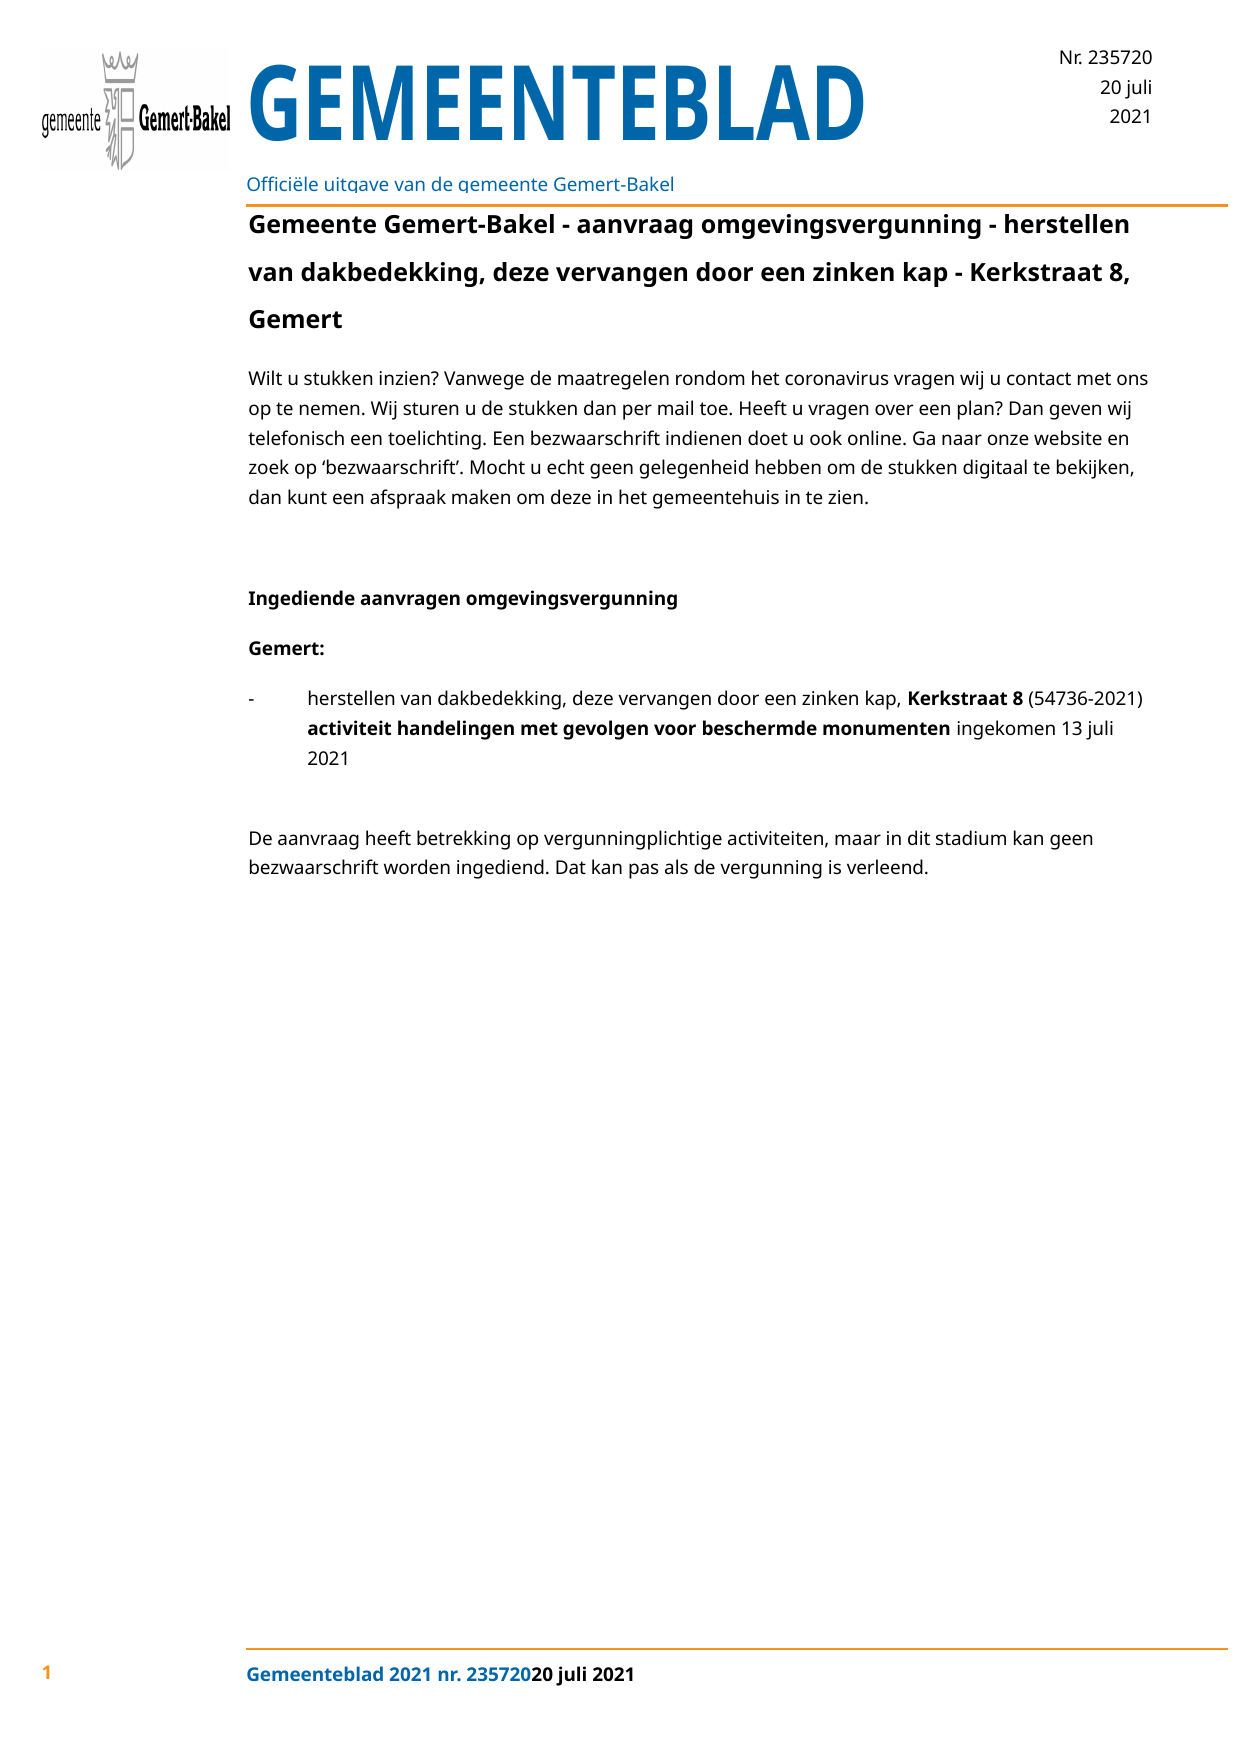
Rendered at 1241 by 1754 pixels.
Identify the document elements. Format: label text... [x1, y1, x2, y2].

list herstellen van dakbedekking, deze vervangen door een zinken kap, Kerkstraat 8 (54736-2021) activiteit handelingen met gevolgen voor beschermde monumenten ingekomen 13 juli 2021 [248, 686, 1152, 770]
text Wilt u stukken inzien? Vanwege de maatregelen rondom het coronavirus vragen wij u contact met ons op te nemen. Wij sturen u de stukken dan per mail toe. Heeft u vragen over een plan? Dan geven wij telefonisch een toelichting. Een bezwaarschrift indienen doet u ook online. Ga naar onze website en zoek op ‘bezwaarschrift’. Mocht u echt geen gelegenheid hebben om de stukken digitaal te bekijken, dan kunt een afspraak maken om deze in het gemeentehuis in te zien. [248, 366, 1152, 509]
text Ingediende aanvragen omgevingsvergunning [248, 585, 1152, 610]
text De aanvraag heeft betrekking op vergunningplichtige activiteiten, maar in dit stadium kan geen bezwaarschrift worden ingediend. Dat kan pas als de vergunning is verleend. [248, 825, 1152, 880]
text Gemeente Gemert-Bakel - aanvraag omgevingsvergunning - herstellen van dakbedekking, deze vervangen door een zinken kap - Kerkstraat 8, Gemert [248, 207, 1152, 336]
text Gemert: [248, 635, 1152, 661]
picture [41, 47, 231, 172]
